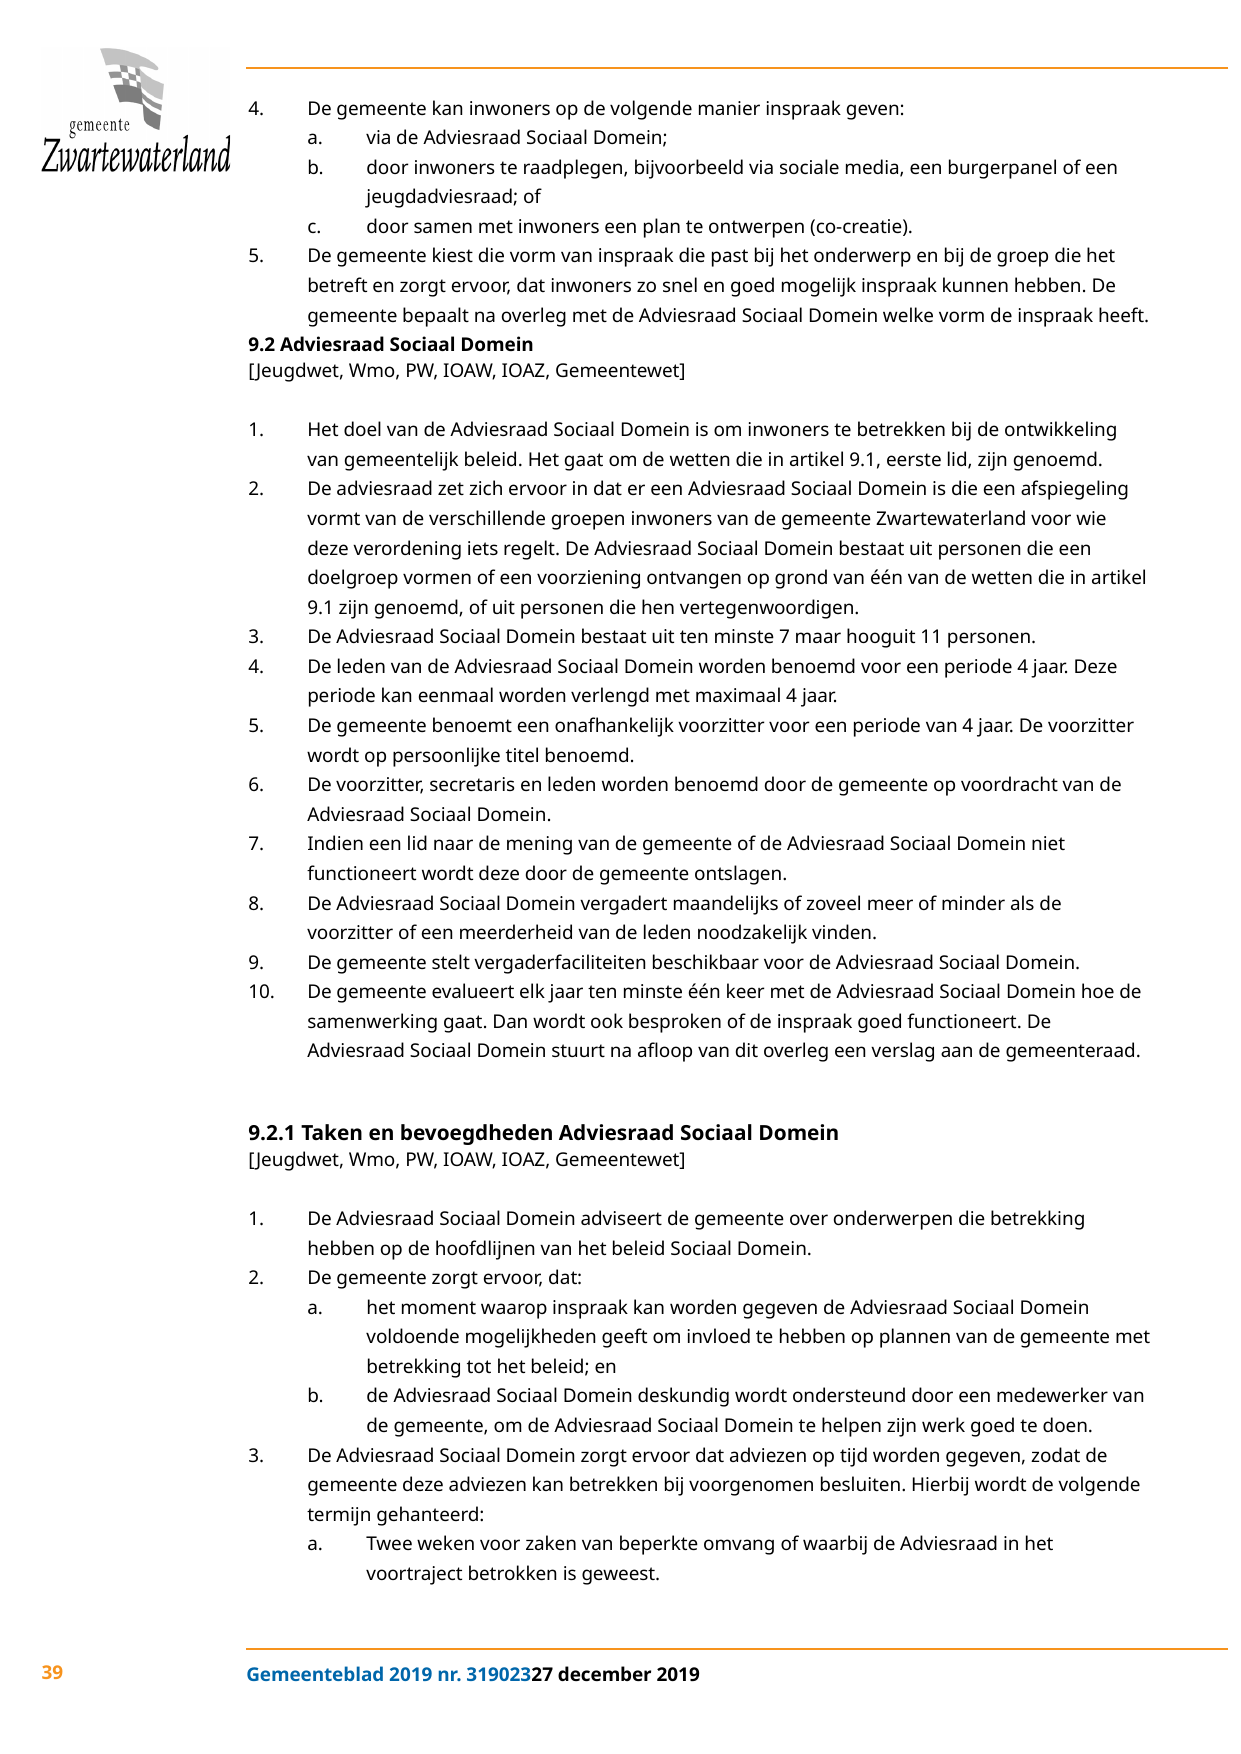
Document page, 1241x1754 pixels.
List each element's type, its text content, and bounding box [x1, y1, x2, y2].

text [Jeugdwet, Wmo, PW, IOAW, IOAZ, Gemeentewet] [248, 357, 1152, 383]
text 9.2.1 Taken en bevoegdheden Adviesraad Sociaal Domein [248, 1118, 1152, 1146]
list De gemeente kiest die vorm van inspraak die past bij het onderwerp en bij de groep die het betreft en zorgt ervoor, dat inwoners zo snel en goed mogelijk inspraak kunnen hebben. De gemeente bepaalt na overleg met de Adviesraad Sociaal Domein welke vorm de inspraak heeft. [248, 243, 1152, 328]
list het moment waarop inspraak kan worden gegeven de Adviesraad Sociaal Domein voldoende mogelijkheden geeft om invloed te hebben op plannen van de gemeente met betrekking tot het beleid; en [307, 1294, 1152, 1379]
list De gemeente benoemt een onafhankelijk voorzitter voor een periode van 4 jaar. De voorzitter wordt op persoonlijke titel benoemd. [248, 712, 1152, 767]
list De Adviesraad Sociaal Domein vergadert maandelijks of zoveel meer of minder als de voorzitter of een meerderheid van de leden noodzakelijk vinden. [248, 890, 1152, 945]
list De adviesraad zet zich ervoor in dat er een Adviesraad Sociaal Domein is die een afspiegeling vormt van de verschillende groepen inwoners van de gemeente Zwartewaterland voor wie deze verordening iets regelt. De Adviesraad Sociaal Domein bestaat uit personen die een doelgroep vormen of een voorziening ontvangen op grond van één van de wetten die in artikel 9.1 zijn genoemd, of uit personen die hen vertegenwoordigen. [248, 476, 1152, 619]
list De gemeente stelt vergaderfaciliteiten beschikbaar voor de Adviesraad Sociaal Domein. [248, 949, 1152, 974]
list De Adviesraad Sociaal Domein bestaat uit ten minste 7 maar hooguit 11 personen. [248, 623, 1152, 649]
list De voorzitter, secretaris en leden worden benoemd door de gemeente op voordracht van de Adviesraad Sociaal Domein. [248, 771, 1152, 827]
picture [41, 47, 231, 172]
list via de Adviesraad Sociaal Domein; [307, 124, 1152, 150]
list door inwoners te raadplegen, bijvoorbeeld via sociale media, een burgerpanel of een jeugdadviesraad; of [307, 154, 1152, 209]
text [Jeugdwet, Wmo, PW, IOAW, IOAZ, Gemeentewet] [248, 1146, 1152, 1172]
list de Adviesraad Sociaal Domein deskundig wordt ondersteund door een medewerker van de gemeente, om de Adviesraad Sociaal Domein te helpen zijn werk goed te doen. [307, 1383, 1152, 1438]
text 9.2 Adviesraad Sociaal Domein [248, 331, 1152, 357]
list De leden van de Adviesraad Sociaal Domein worden benoemd voor een periode 4 jaar. Deze periode kan eenmaal worden verlengd met maximaal 4 jaar. [248, 653, 1152, 708]
list De gemeente kan inwoners op de volgende manier inspraak geven: [248, 95, 1152, 121]
list De Adviesraad Sociaal Domein zorgt ervoor dat adviezen op tijd worden gegeven, zodat de gemeente deze adviezen kan betrekken bij voorgenomen besluiten. Hierbij wordt de volgende termijn gehanteerd: [248, 1442, 1152, 1527]
list De gemeente evalueert elk jaar ten minste één keer met de Adviesraad Sociaal Domein hoe de samenwerking gaat. Dan wordt ook besproken of de inspraak goed functioneert. De Adviesraad Sociaal Domein stuurt na afloop van dit overleg een verslag aan de gemeenteraad. [248, 978, 1152, 1063]
list Het doel van de Adviesraad Sociaal Domein is om inwoners te betrekken bij de ontwikkeling van gemeentelijk beleid. Het gaat om de wetten die in artikel 9.1, eerste lid, zijn genoemd. [248, 416, 1152, 472]
list De Adviesraad Sociaal Domein adviseert de gemeente over onderwerpen die betrekking hebben op de hoofdlijnen van het beleid Sociaal Domein. [248, 1205, 1152, 1261]
list Indien een lid naar de mening van de gemeente of de Adviesraad Sociaal Domein niet functioneert wordt deze door de gemeente ontslagen. [248, 831, 1152, 886]
list De gemeente zorgt ervoor, dat: [248, 1264, 1152, 1290]
list Twee weken voor zaken van beperkte omvang of waarbij de Adviesraad in het voortraject betrokken is geweest. [307, 1531, 1152, 1586]
list door samen met inwoners een plan te ontwerpen (co-creatie). [307, 213, 1152, 239]
